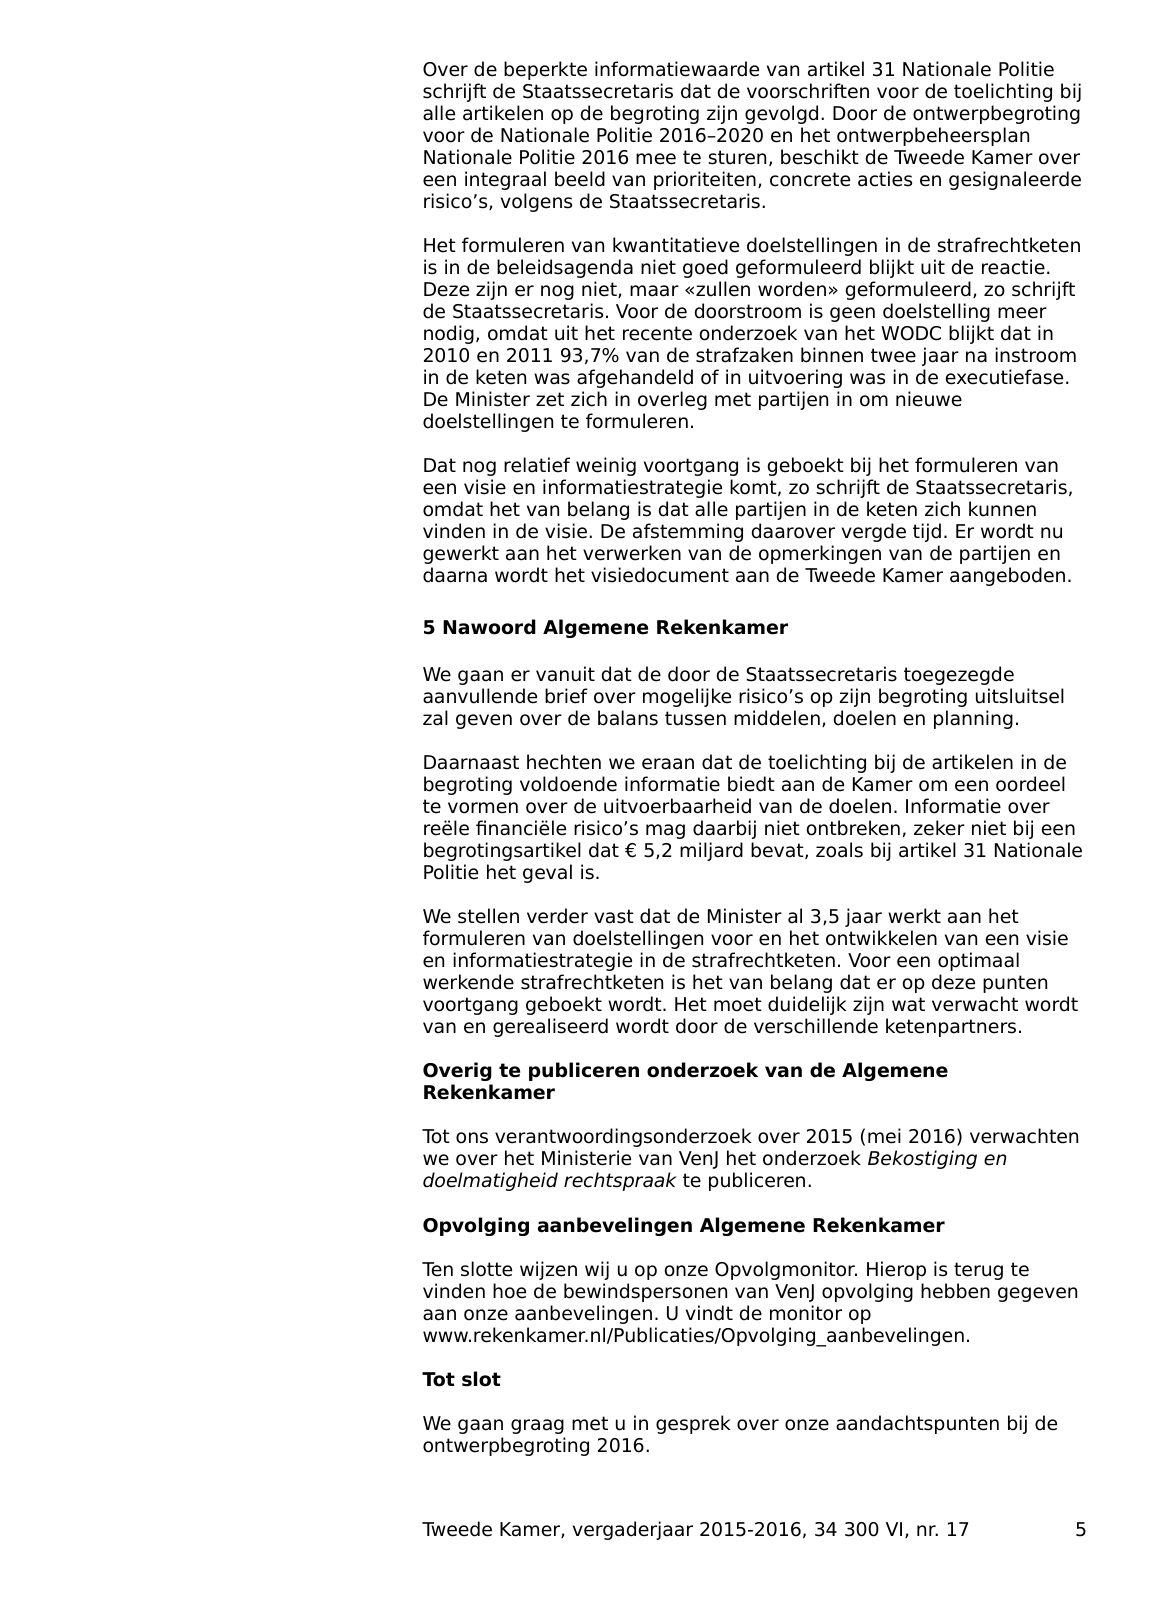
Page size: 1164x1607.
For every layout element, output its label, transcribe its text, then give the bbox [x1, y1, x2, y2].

text We gaan er vanuit dat de door de Staatssecretaris toegezegde aanvullende brief over mogelijke risico’s op zijn begroting uitsluitsel zal geven over de balans tussen middelen, doelen en planning. [422, 664, 1087, 730]
text Tot ons verantwoordingsonderzoek over 2015 (mei 2016) verwachten we over het Ministerie van VenJ het onderzoek Bekostiging en doelmatigheid rechtspraak te publiceren. [422, 1126, 1087, 1192]
subtitle Overig te publiceren onderzoek van de Algemene Rekenkamer [422, 1060, 1087, 1104]
text We stellen verder vast dat de Minister al 3,5 jaar werkt aan het formuleren van doelstellingen voor en het ontwikkelen van een visie en informatiestrategie in de strafrechtketen. Voor een optimaal werkende strafrechtketen is het van belang dat er op deze punten voortgang geboekt wordt. Het moet duidelijk zijn wat verwacht wordt van en gerealiseerd wordt door de verschillende ketenpartners. [422, 906, 1087, 1038]
subtitle Opvolging aanbevelingen Algemene Rekenkamer [422, 1214, 1087, 1236]
text We gaan graag met u in gesprek over onze aandachtspunten bij de ontwerpbegroting 2016. [422, 1413, 1087, 1457]
subtitle Tot slot [422, 1369, 1087, 1391]
subtitle 5 Nawoord Algemene Rekenkamer [422, 617, 1087, 639]
text Dat nog relatief weinig voortgang is geboekt bij het formuleren van een visie en informatiestrategie komt, zo schrijft de Staatssecretaris, omdat het van belang is dat alle partijen in de keten zich kunnen vinden in de visie. De afstemming daarover vergde tijd. Er wordt nu gewerkt aan het verwerken van de opmerkingen van de partijen en daarna wordt het visiedocument aan de Tweede Kamer aangeboden. [422, 455, 1087, 587]
text Over de beperkte informatiewaarde van artikel 31 Nationale Politie schrijft de Staatssecretaris dat de voorschriften voor de toelichting bij alle artikelen op de begroting zijn gevolgd. Door de ontwerpbegroting voor de Nationale Politie 2016–2020 en het ontwerpbeheersplan Nationale Politie 2016 mee te sturen, beschikt de Tweede Kamer over een integraal beeld van prioriteiten, concrete acties en gesignaleerde risico’s, volgens de Staatssecretaris. [422, 59, 1087, 213]
text Het formuleren van kwantitatieve doelstellingen in de strafrechtketen is in de beleidsagenda niet goed geformuleerd blijkt uit de reactie. Deze zijn er nog niet, maar «zullen worden» geformuleerd, zo schrijft de Staatssecretaris. Voor de doorstroom is geen doelstelling meer nodig, omdat uit het recente onderzoek van het WODC blijkt dat in 2010 en 2011 93,7% van de strafzaken binnen twee jaar na instroom in de keten was afgehandeld of in uitvoering was in de executiefase. De Minister zet zich in overleg met partijen in om nieuwe doelstellingen te formuleren. [422, 235, 1087, 433]
text Ten slotte wijzen wij u op onze Opvolgmonitor. Hierop is terug te vinden hoe de bewindspersonen van VenJ opvolging hebben gegeven aan onze aanbevelingen. U vindt de monitor op www.rekenkamer.nl/Publicaties/Opvolging_aanbevelingen. [422, 1259, 1087, 1347]
text Daarnaast hechten we eraan dat de toelichting bij de artikelen in de begroting voldoende informatie biedt aan de Kamer om een oordeel te vormen over de uitvoerbaarheid van de doelen. Informatie over reële financiële risico’s mag daarbij niet ontbreken, zeker niet bij een begrotingsartikel dat € 5,2 miljard bevat, zoals bij artikel 31 Nationale Politie het geval is. [422, 752, 1087, 884]
